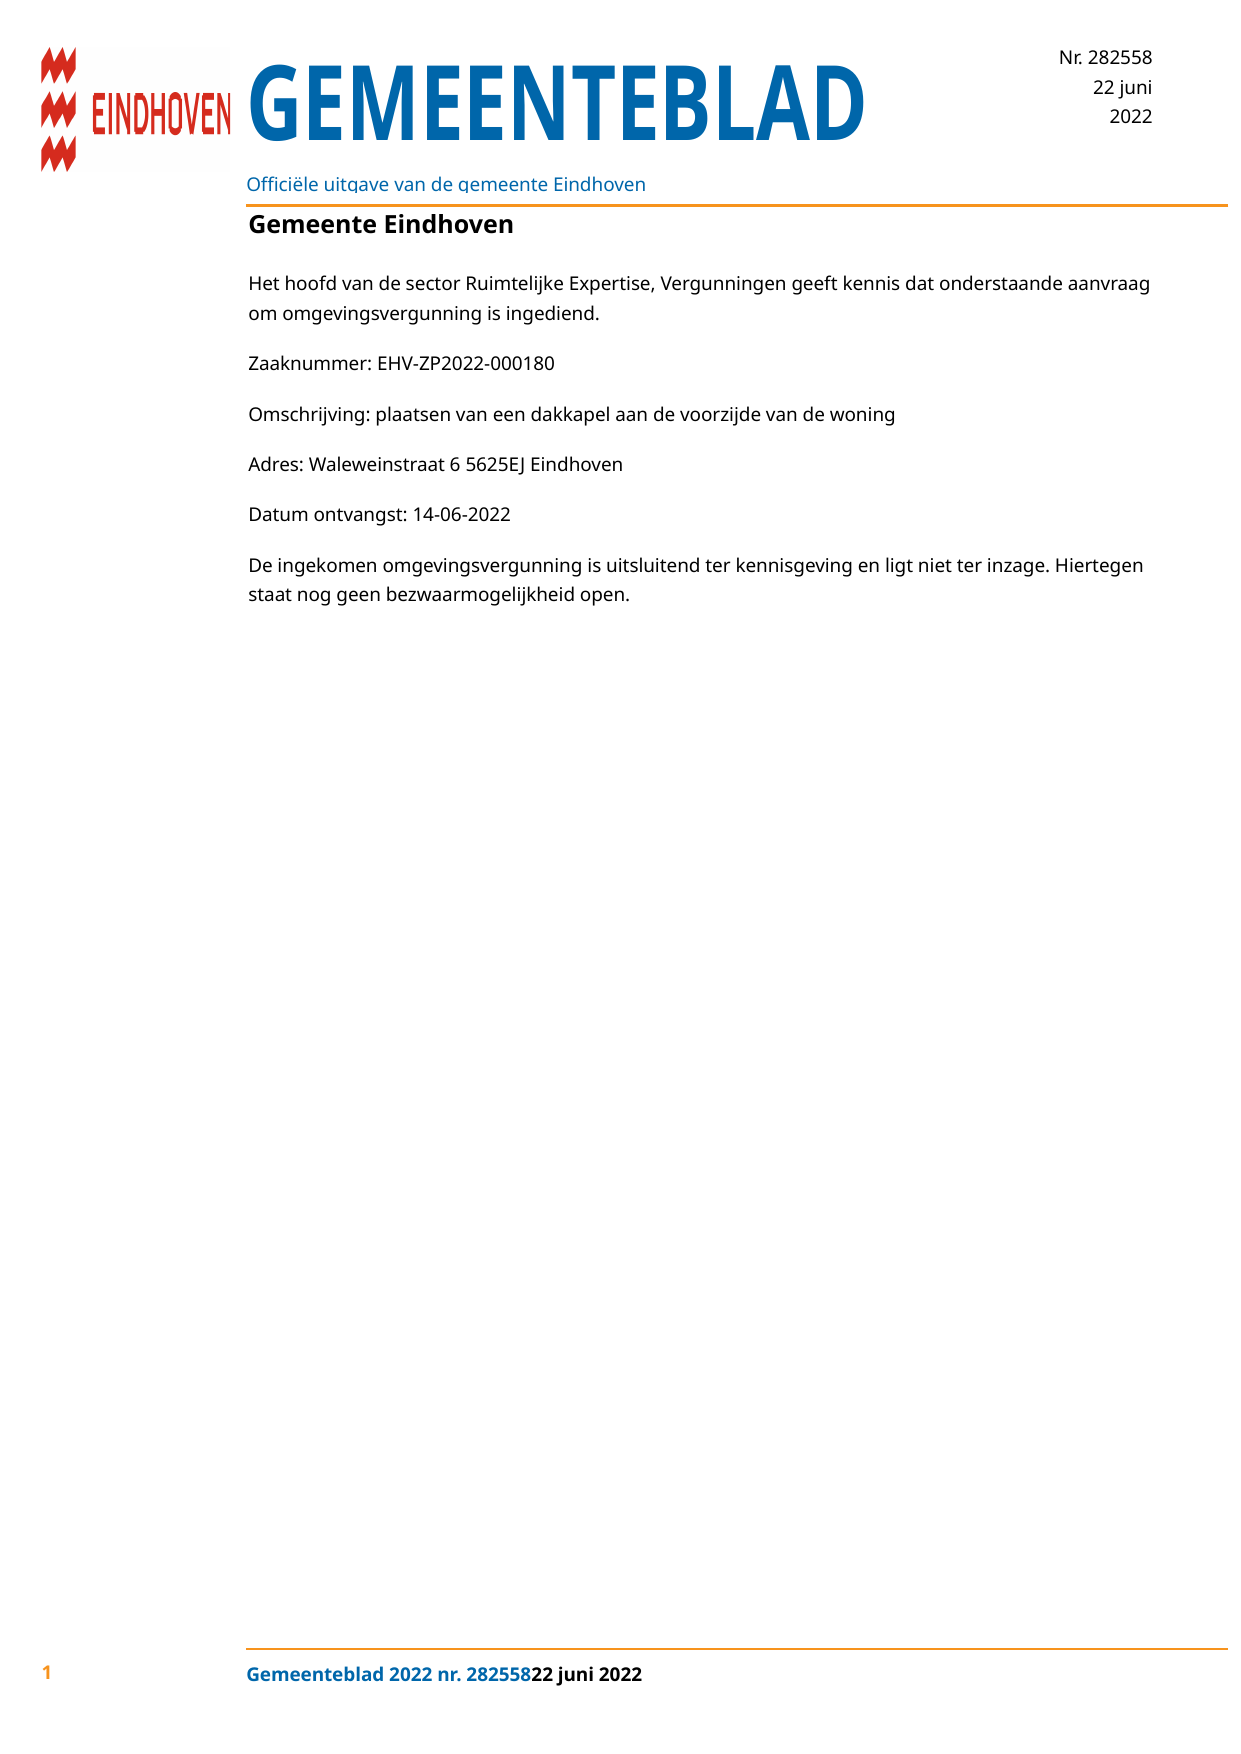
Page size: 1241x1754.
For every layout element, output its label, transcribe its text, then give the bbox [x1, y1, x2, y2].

picture [41, 47, 231, 172]
text Gemeente Eindhoven [248, 207, 1152, 241]
text Adres: Waleweinstraat 6 5625EJ Eindhoven [248, 451, 1152, 477]
text Het hoofd van de sector Ruimtelijke Expertise, Vergunningen geeft kennis dat onderstaande aanvraag om omgevingsvergunning is ingediend. [248, 270, 1152, 326]
text Omschrijving: plaatsen van een dakkapel aan de voorzijde van de woning [248, 401, 1152, 426]
text Zaaknummer: EHV-ZP2022-000180 [248, 350, 1152, 376]
text De ingekomen omgevingsvergunning is uitsluitend ter kennisgeving en ligt niet ter inzage. Hiertegen staat nog geen bezwaarmogelijkheid open. [248, 552, 1152, 607]
text Datum ontvangst: 14-06-2022 [248, 502, 1152, 527]
